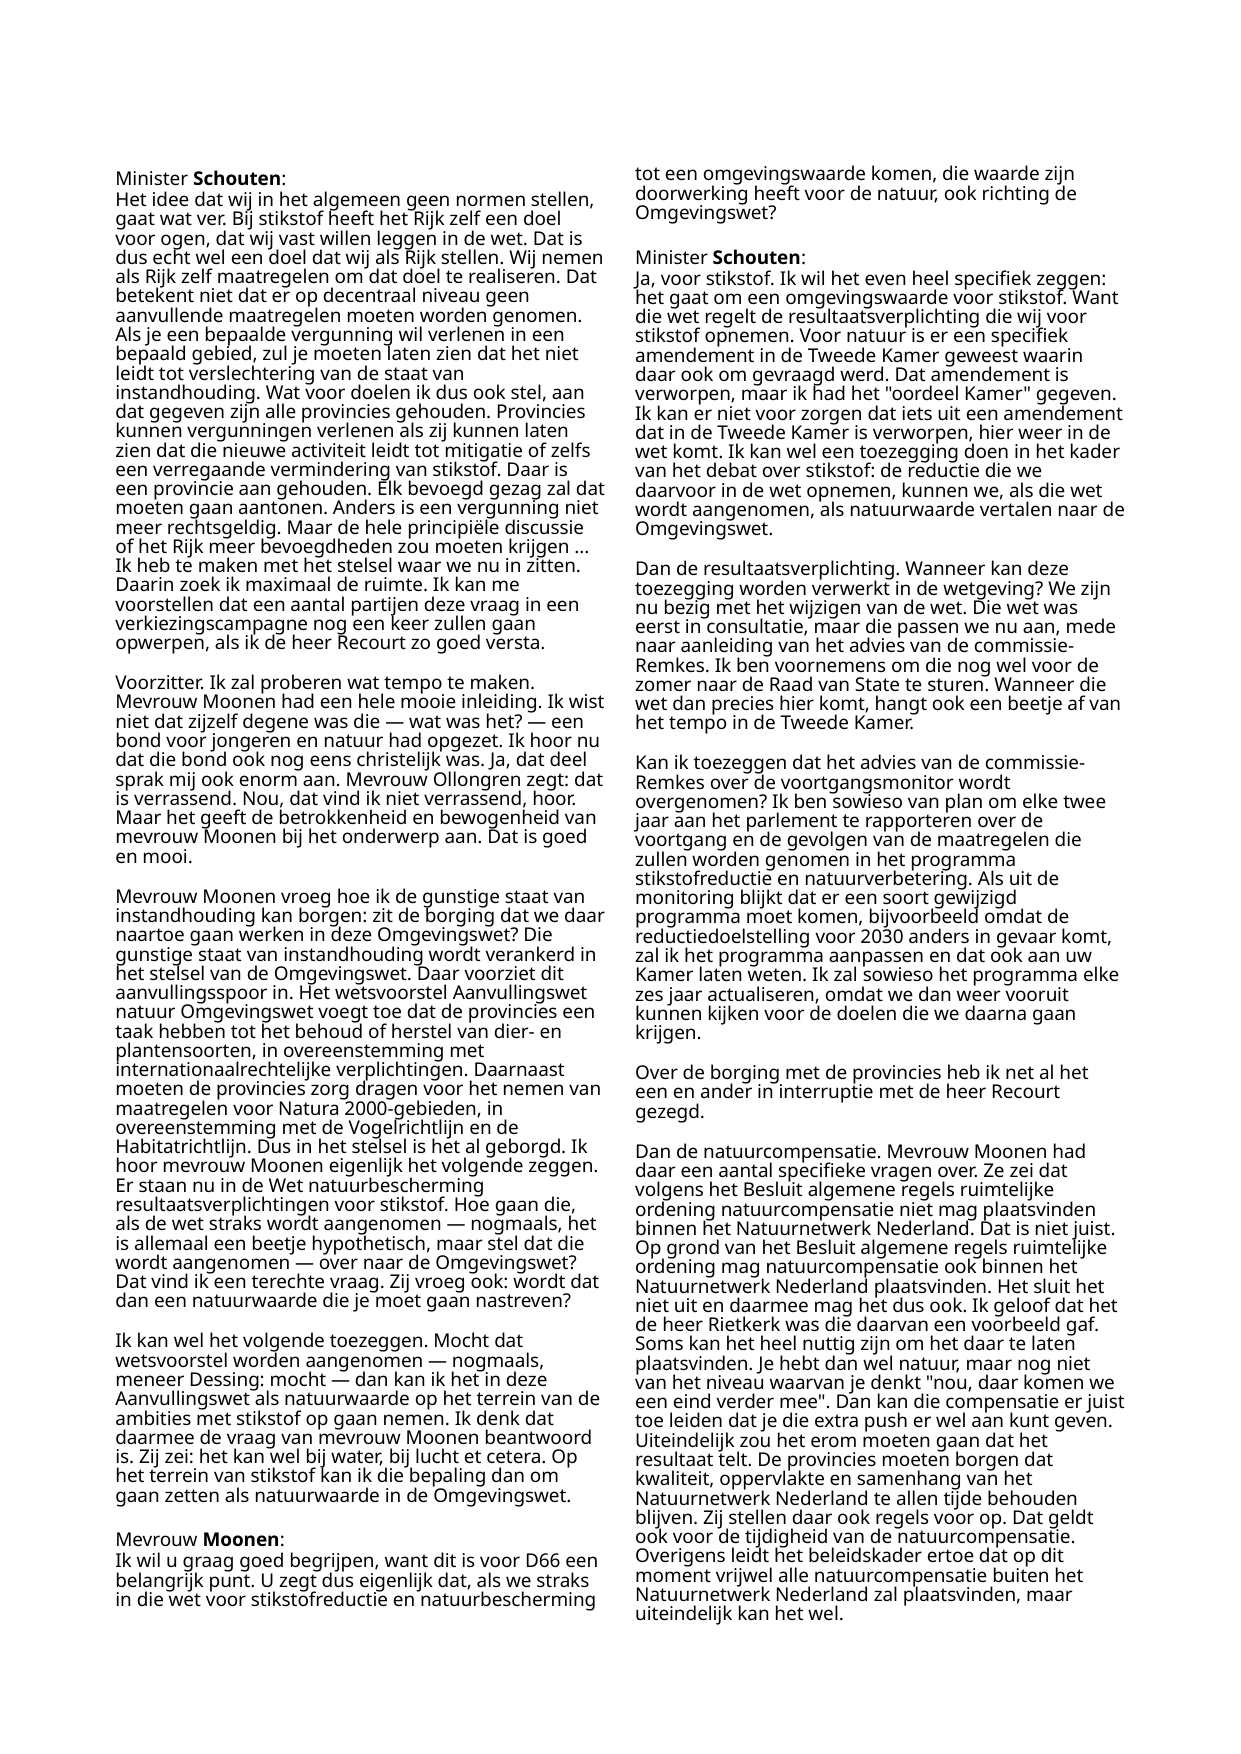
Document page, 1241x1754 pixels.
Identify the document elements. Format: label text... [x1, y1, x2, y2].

text Ik wil u graag goed begrijpen, want dit is voor D66 een belangrijk punt. U zegt dus eigenlijk dat, als we straks in die wet voor stikstofreductie en natuurbescherming [115, 1552, 605, 1610]
text Minister Schouten: [635, 244, 1125, 270]
text Het idee dat wij in het algemeen geen normen stellen, gaat wat ver. Bij stikstof heeft het Rijk zelf een doel voor ogen, dat wij vast willen leggen in de wet. Dat is dus echt wel een doel dat wij als Rijk stellen. Wij nemen als Rijk zelf maatregelen om dat doel te realiseren. Dat betekent niet dat er op decentraal niveau geen aanvullende maatregelen moeten worden genomen. Als je een bepaalde vergunning wil verlenen in een bepaald gebied, zul je moeten laten zien dat het niet leidt tot verslechtering van de staat van instandhouding. Wat voor doelen ik dus ook stel, aan dat gegeven zijn alle provincies gehouden. Provincies kunnen vergunningen verlenen als zij kunnen laten zien dat die nieuwe activiteit leidt tot mitigatie of zelfs een verregaande vermindering van stikstof. Daar is een provincie aan gehouden. Elk bevoegd gezag zal dat moeten gaan aantonen. Anders is een vergunning niet meer rechtsgeldig. Maar de hele principiële discussie of het Rijk meer bevoegdheden zou moeten krijgen ... Ik heb te maken met het stelsel waar we nu in zitten. Daarin zoek ik maximaal de ruimte. Ik kan me voorstellen dat een aantal partijen deze vraag in een verkiezingscampagne nog een keer zullen gaan opwerpen, als ik de heer Recourt zo goed versta. [115, 191, 605, 653]
text Ik kan wel het volgende toezeggen. Mocht dat wetsvoorstel worden aangenomen — nogmaals, meneer Dessing: mocht — dan kan ik het in deze Aanvullingswet als natuurwaarde op het terrein van de ambities met stikstof op gaan nemen. Ik denk dat daarmee de vraag van mevrouw Moonen beantwoord is. Zij zei: het kan wel bij water, bij lucht et cetera. Op het terrein van stikstof kan ik die bepaling dan om gaan zetten als natuurwaarde in de Omgevingswet. [115, 1332, 605, 1506]
text Mevrouw Moonen: [115, 1527, 605, 1552]
text Ja, voor stikstof. Ik wil het even heel specifiek zeggen: het gaat om een omgevingswaarde voor stikstof. Want die wet regelt de resultaatsverplichting die wij voor stikstof opnemen. Voor natuur is er een specifiek amendement in de Tweede Kamer geweest waarin daar ook om gevraagd werd. Dat amendement is verworpen, maar ik had het "oordeel Kamer" gegeven. Ik kan er niet voor zorgen dat iets uit een amendement dat in de Tweede Kamer is verworpen, hier weer in de wet komt. Ik kan wel een toezegging doen in het kader van het debat over stikstof: de reductie die we daarvoor in de wet opnemen, kunnen we, als die wet wordt aangenomen, als natuurwaarde vertalen naar de Omgevingswet. [635, 270, 1125, 539]
text tot een omgevingswaarde komen, die waarde zijn doorwerking heeft voor de natuur, ook richting de Omgevingswet? [635, 165, 1125, 223]
text Dan de resultaatsverplichting. Wanneer kan deze toezegging worden verwerkt in de wetgeving? We zijn nu bezig met het wijzigen van de wet. Die wet was eerst in consultatie, maar die passen we nu aan, mede naar aanleiding van het advies van de commissie-Remkes. Ik ben voornemens om die nog wel voor de zomer naar de Raad van State te sturen. Wanneer die wet dan precies hier komt, hangt ook een beetje af van het tempo in de Tweede Kamer. [635, 560, 1125, 734]
text Dan de natuurcompensatie. Mevrouw Moonen had daar een aantal specifieke vragen over. Ze zei dat volgens het Besluit algemene regels ruimtelijke ordening natuurcompensatie niet mag plaatsvinden binnen het Natuurnetwerk Nederland. Dat is niet juist. Op grond van het Besluit algemene regels ruimtelijke ordening mag natuurcompensatie ook binnen het Natuurnetwerk Nederland plaatsvinden. Het sluit het niet uit en daarmee mag het dus ook. Ik geloof dat het de heer Rietkerk was die daarvan een voorbeeld gaf. Soms kan het heel nuttig zijn om het daar te laten plaatsvinden. Je hebt dan wel natuur, maar nog niet van het niveau waarvan je denkt "nou, daar komen we een eind verder mee". Dan kan die compensatie er juist toe leiden dat je die extra push er wel aan kunt geven. Uiteindelijk zou het erom moeten gaan dat het resultaat telt. De provincies moeten borgen dat kwaliteit, oppervlakte en samenhang van het Natuurnetwerk Nederland te allen tijde behouden blijven. Zij stellen daar ook regels voor op. Dat geldt ook voor de tijdigheid van de natuurcompensatie. Overigens leidt het beleidskader ertoe dat op dit moment vrijwel alle natuurcompensatie buiten het Natuurnetwerk Nederland zal plaatsvinden, maar uiteindelijk kan het wel. [635, 1143, 1125, 1624]
text Voorzitter. Ik zal proberen wat tempo te maken. Mevrouw Moonen had een hele mooie inleiding. Ik wist niet dat zijzelf degene was die — wat was het? — een bond voor jongeren en natuur had opgezet. Ik hoor nu dat die bond ook nog eens christelijk was. Ja, dat deel sprak mij ook enorm aan. Mevrouw Ollongren zegt: dat is verrassend. Nou, dat vind ik niet verrassend, hoor. Maar het geeft de betrokkenheid en bewogenheid van mevrouw Moonen bij het onderwerp aan. Dat is goed en mooi. [115, 674, 605, 867]
text Minister Schouten: [115, 165, 605, 191]
text Kan ik toezeggen dat het advies van de commissie-Remkes over de voortgangsmonitor wordt overgenomen? Ik ben sowieso van plan om elke twee jaar aan het parlement te rapporteren over de voortgang en de gevolgen van de maatregelen die zullen worden genomen in het programma stikstofreductie en natuurverbetering. Als uit de monitoring blijkt dat er een soort gewijzigd programma moet komen, bijvoorbeeld omdat de reductiedoelstelling voor 2030 anders in gevaar komt, zal ik het programma aanpassen en dat ook aan uw Kamer laten weten. Ik zal sowieso het programma elke zes jaar actualiseren, omdat we dan weer vooruit kunnen kijken voor de doelen die we daarna gaan krijgen. [635, 754, 1125, 1043]
text Over de borging met de provincies heb ik net al het een en ander in interruptie met de heer Recourt gezegd. [635, 1064, 1125, 1122]
text Mevrouw Moonen vroeg hoe ik de gunstige staat van instandhouding kan borgen: zit de borging dat we daar naartoe gaan werken in deze Omgevingswet? Die gunstige staat van instandhouding wordt verankerd in het stelsel van de Omgevingswet. Daar voorziet dit aanvullingsspoor in. Het wetsvoorstel Aanvullingswet natuur Omgevingswet voegt toe dat de provincies een taak hebben tot het behoud of herstel van dier- en plantensoorten, in overeenstemming met internationaalrechtelijke verplichtingen. Daarnaast moeten de provincies zorg dragen voor het nemen van maatregelen voor Natura 2000-gebieden, in overeenstemming met de Vogelrichtlijn en de Habitatrichtlijn. Dus in het stelsel is het al geborgd. Ik hoor mevrouw Moonen eigenlijk het volgende zeggen. Er staan nu in de Wet natuurbescherming resultaatsverplichtingen voor stikstof. Hoe gaan die, als de wet straks wordt aangenomen — nogmaals, het is allemaal een beetje hypothetisch, maar stel dat die wordt aangenomen — over naar de Omgevingswet? Dat vind ik een terechte vraag. Zij vroeg ook: wordt dat dan een natuurwaarde die je moet gaan nastreven? [115, 888, 605, 1312]
